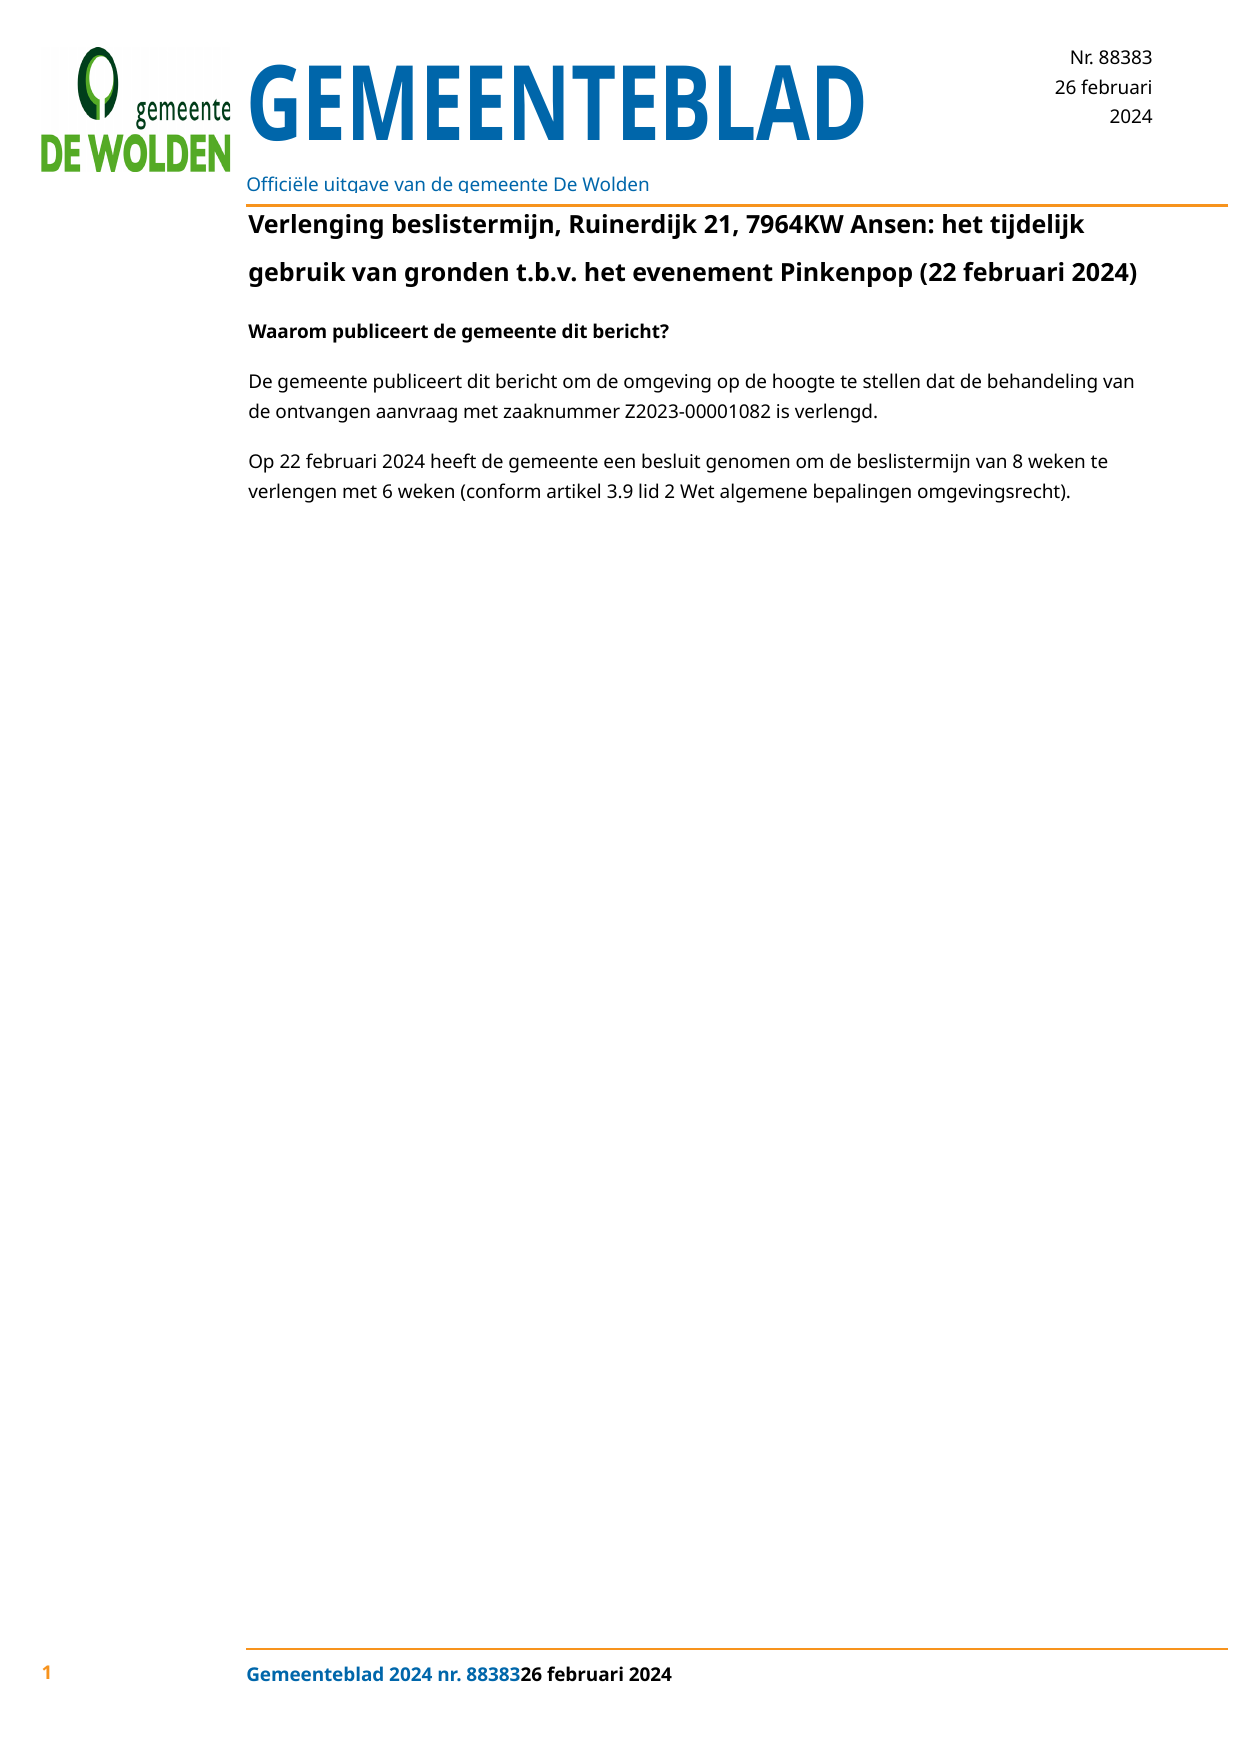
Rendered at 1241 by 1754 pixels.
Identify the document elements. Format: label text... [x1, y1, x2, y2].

picture [41, 47, 231, 172]
text De gemeente publiceert dit bericht om de omgeving op de hoogte te stellen dat de behandeling van de ontvangen aanvraag met zaaknummer Z2023-00001082 is verlengd. [248, 368, 1152, 424]
text Verlenging beslistermijn, Ruinerdijk 21, 7964KW Ansen: het tijdelijk gebruik van gronden t.b.v. het evenement Pinkenpop (22 februari 2024) [248, 207, 1152, 288]
text Op 22 februari 2024 heeft de gemeente een besluit genomen om de beslistermijn van 8 weken te verlengen met 6 weken (conform artikel 3.9 lid 2 Wet algemene bepalingen omgevingsrecht). [248, 448, 1152, 504]
text Waarom publiceert de gemeente dit bericht? [248, 318, 1152, 344]
